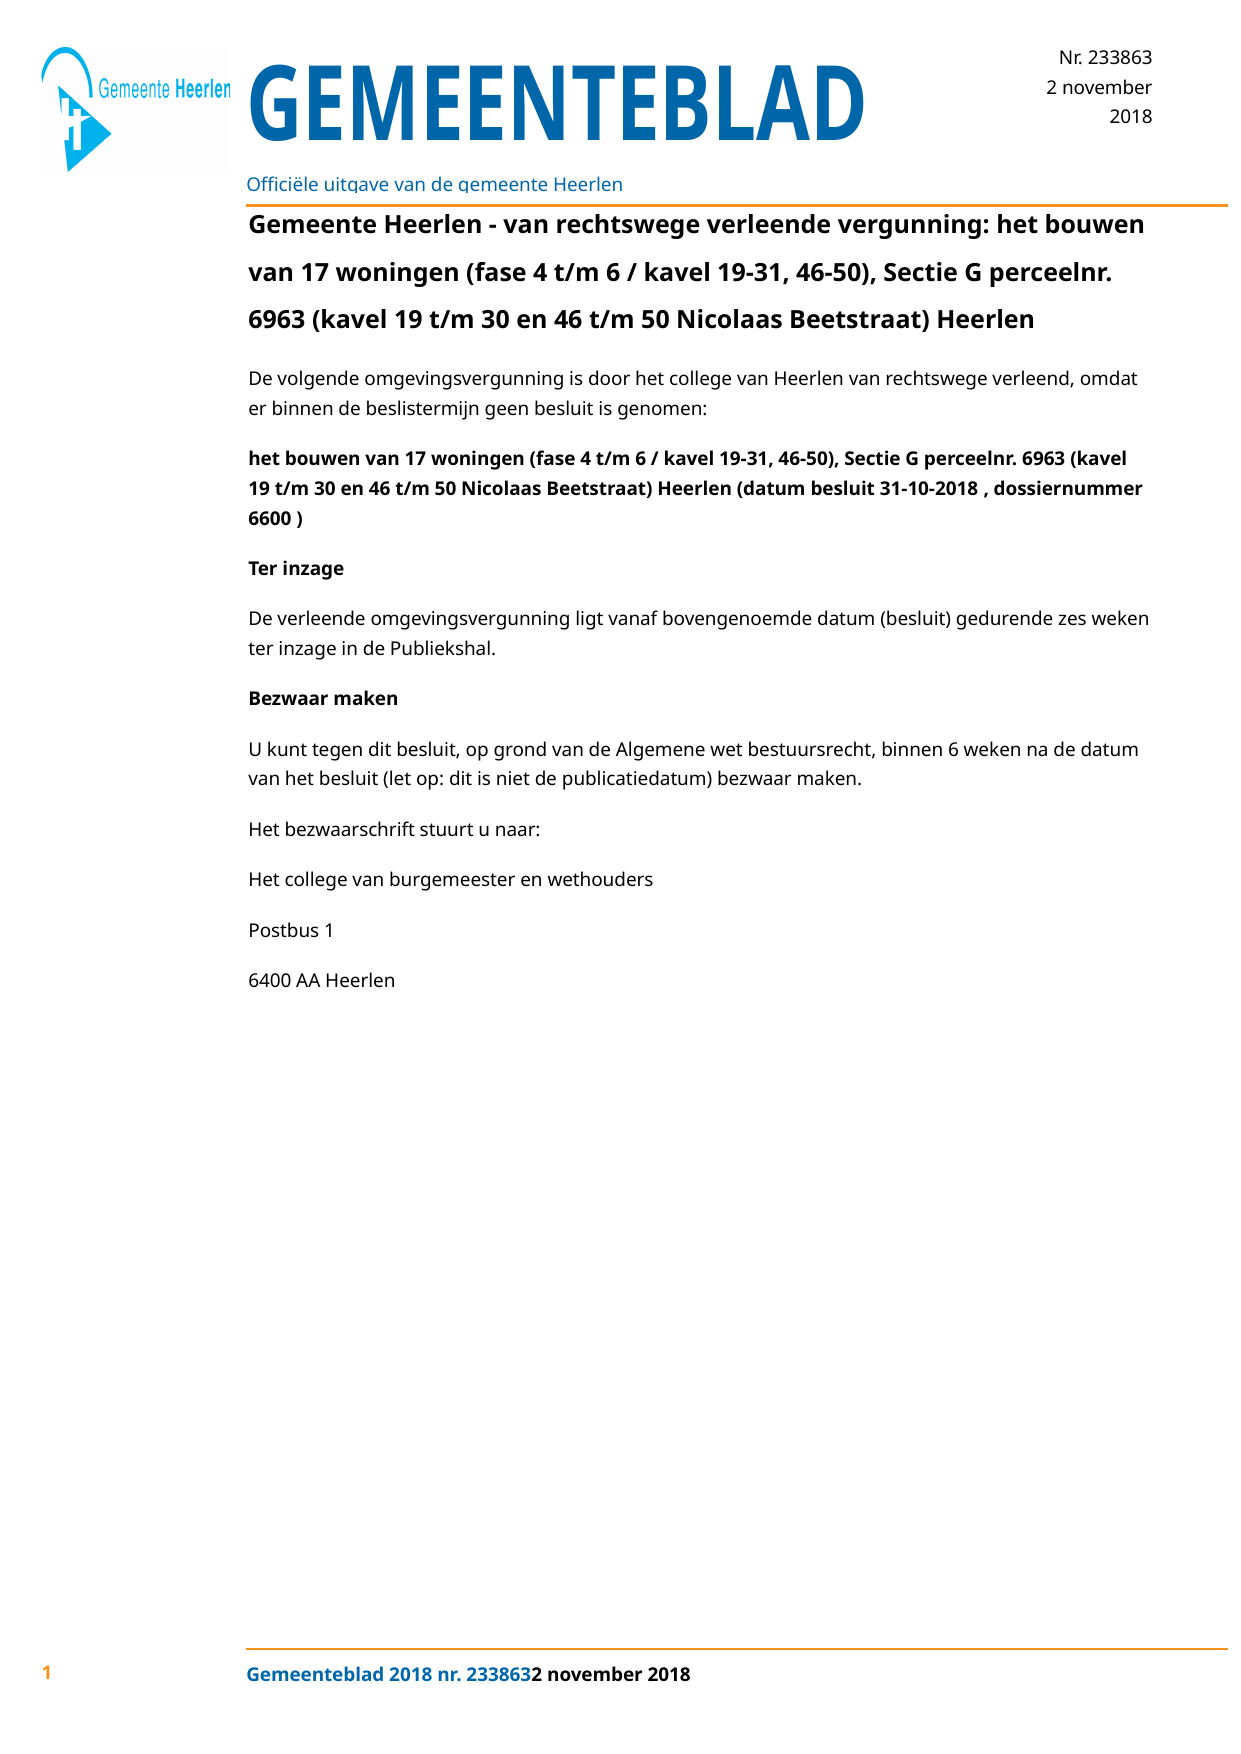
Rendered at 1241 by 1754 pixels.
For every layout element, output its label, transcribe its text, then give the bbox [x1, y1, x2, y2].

text het bouwen van 17 woningen (fase 4 t/m 6 / kavel 19-31, 46-50), Sectie G perceelnr. 6963 (kavel 19 t/m 30 en 46 t/m 50 Nicolaas Beetstraat) Heerlen (datum besluit 31-10-2018 , dossiernummer 6600 ) [248, 446, 1152, 530]
text Bezwaar maken [248, 686, 1152, 711]
text U kunt tegen dit besluit, op grond van de Algemene wet bestuursrecht, binnen 6 weken na de datum van het besluit (let op: dit is niet de publicatiedatum) bezwaar maken. [248, 736, 1152, 791]
text Het college van burgemeester en wethouders [248, 866, 1152, 892]
text Het bezwaarschrift stuurt u naar: [248, 816, 1152, 842]
text De volgende omgevingsvergunning is door het college van Heerlen van rechtswege verleend, omdat er binnen de beslistermijn geen besluit is genomen: [248, 366, 1152, 421]
text Gemeente Heerlen - van rechtswege verleende vergunning: het bouwen van 17 woningen (fase 4 t/m 6 / kavel 19-31, 46-50), Sectie G perceelnr. 6963 (kavel 19 t/m 30 en 46 t/m 50 Nicolaas Beetstraat) Heerlen [248, 207, 1152, 336]
text Ter inzage [248, 555, 1152, 581]
picture [41, 47, 231, 172]
text 6400 AA Heerlen [248, 967, 1152, 993]
picture [41, 47, 58, 70]
text De verleende omgevingsvergunning ligt vanaf bovengenoemde datum (besluit) gedurende zes weken ter inzage in de Publiekshal. [248, 606, 1152, 661]
text Postbus 1 [248, 917, 1152, 942]
